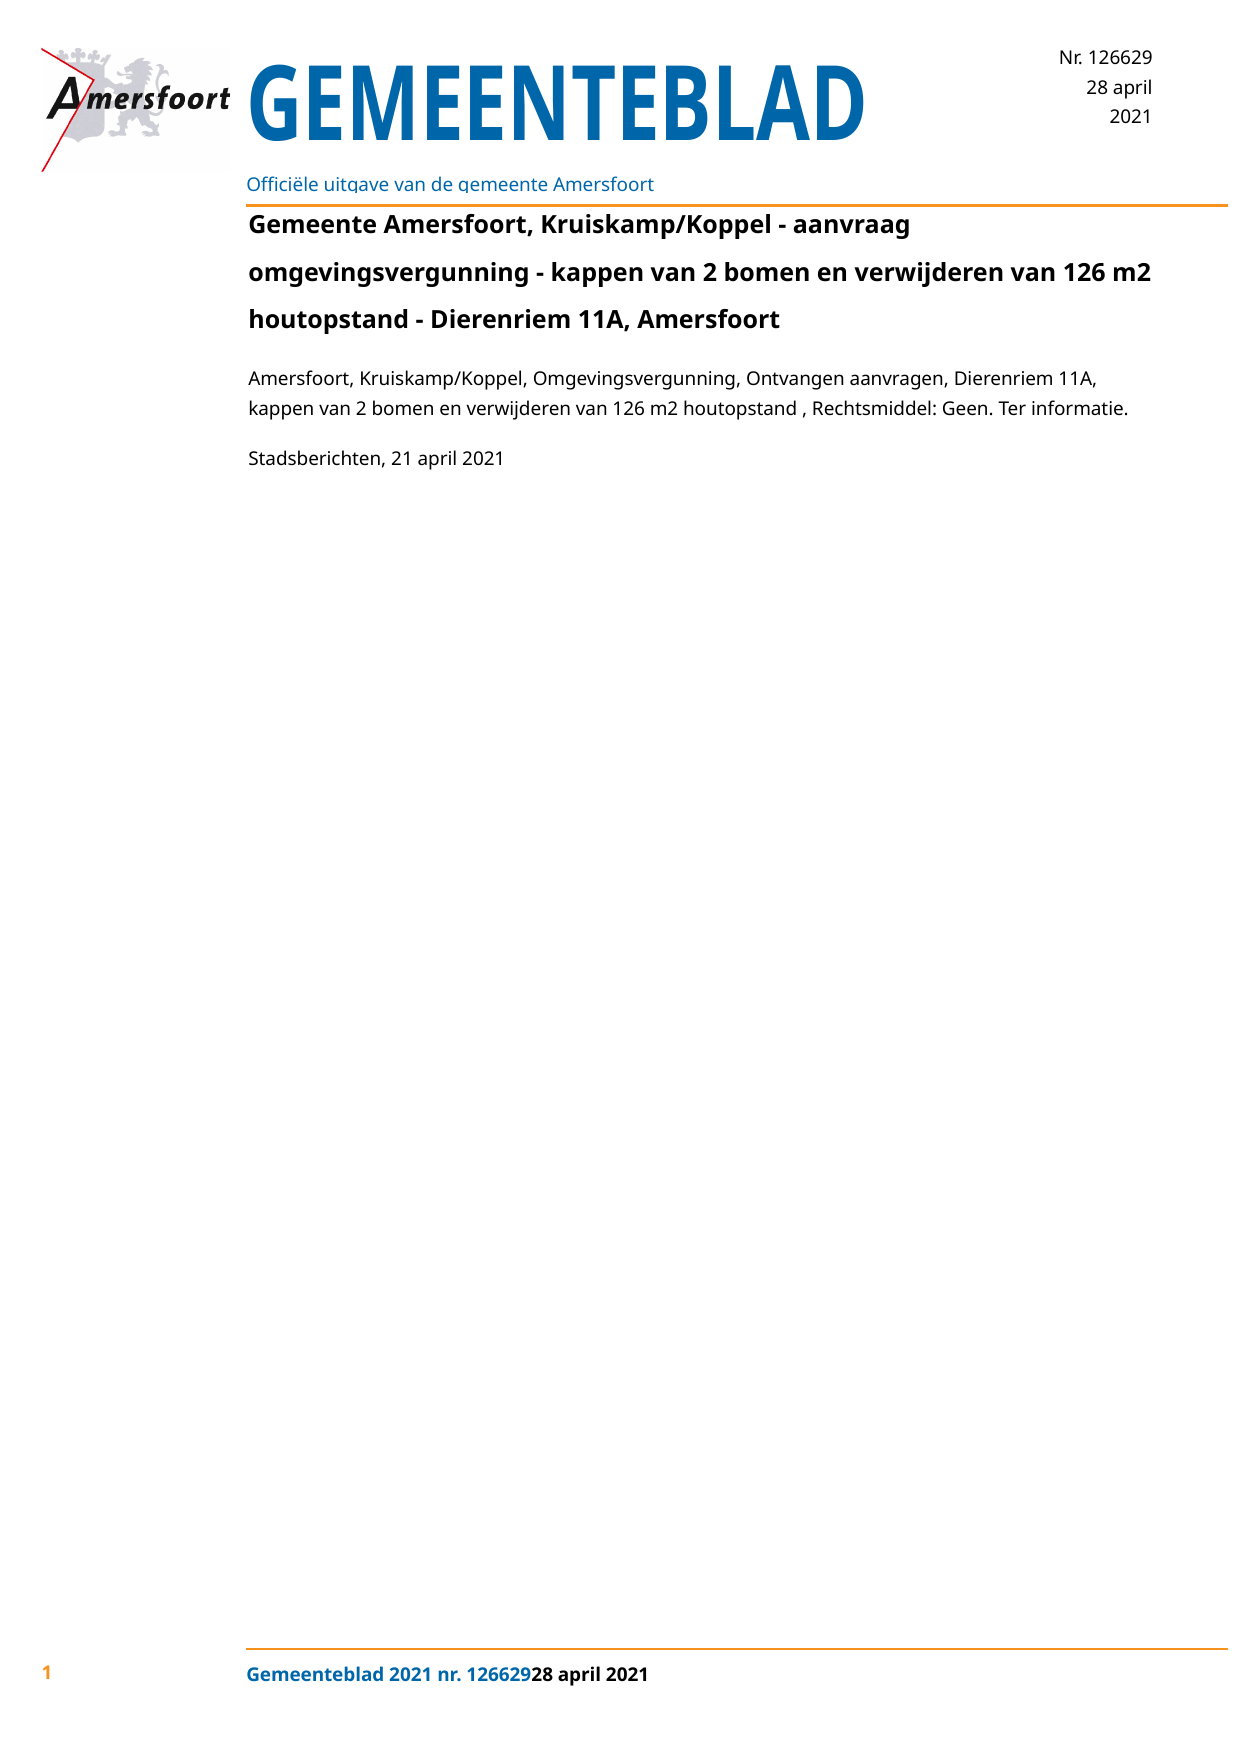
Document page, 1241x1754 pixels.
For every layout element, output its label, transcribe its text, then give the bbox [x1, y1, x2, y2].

text Amersfoort, Kruiskamp/Koppel, Omgevingsvergunning, Ontvangen aanvragen, Dierenriem 11A, kappen van 2 bomen en verwijderen van 126 m2 houtopstand , Rechtsmiddel: Geen. Ter informatie. [248, 366, 1152, 421]
text Gemeente Amersfoort, Kruiskamp/Koppel - aanvraag omgevingsvergunning - kappen van 2 bomen en verwijderen van 126 m2 houtopstand - Dierenriem 11A, Amersfoort [248, 207, 1152, 336]
picture [41, 47, 231, 172]
text Stadsberichten, 21 april 2021 [248, 446, 1152, 471]
